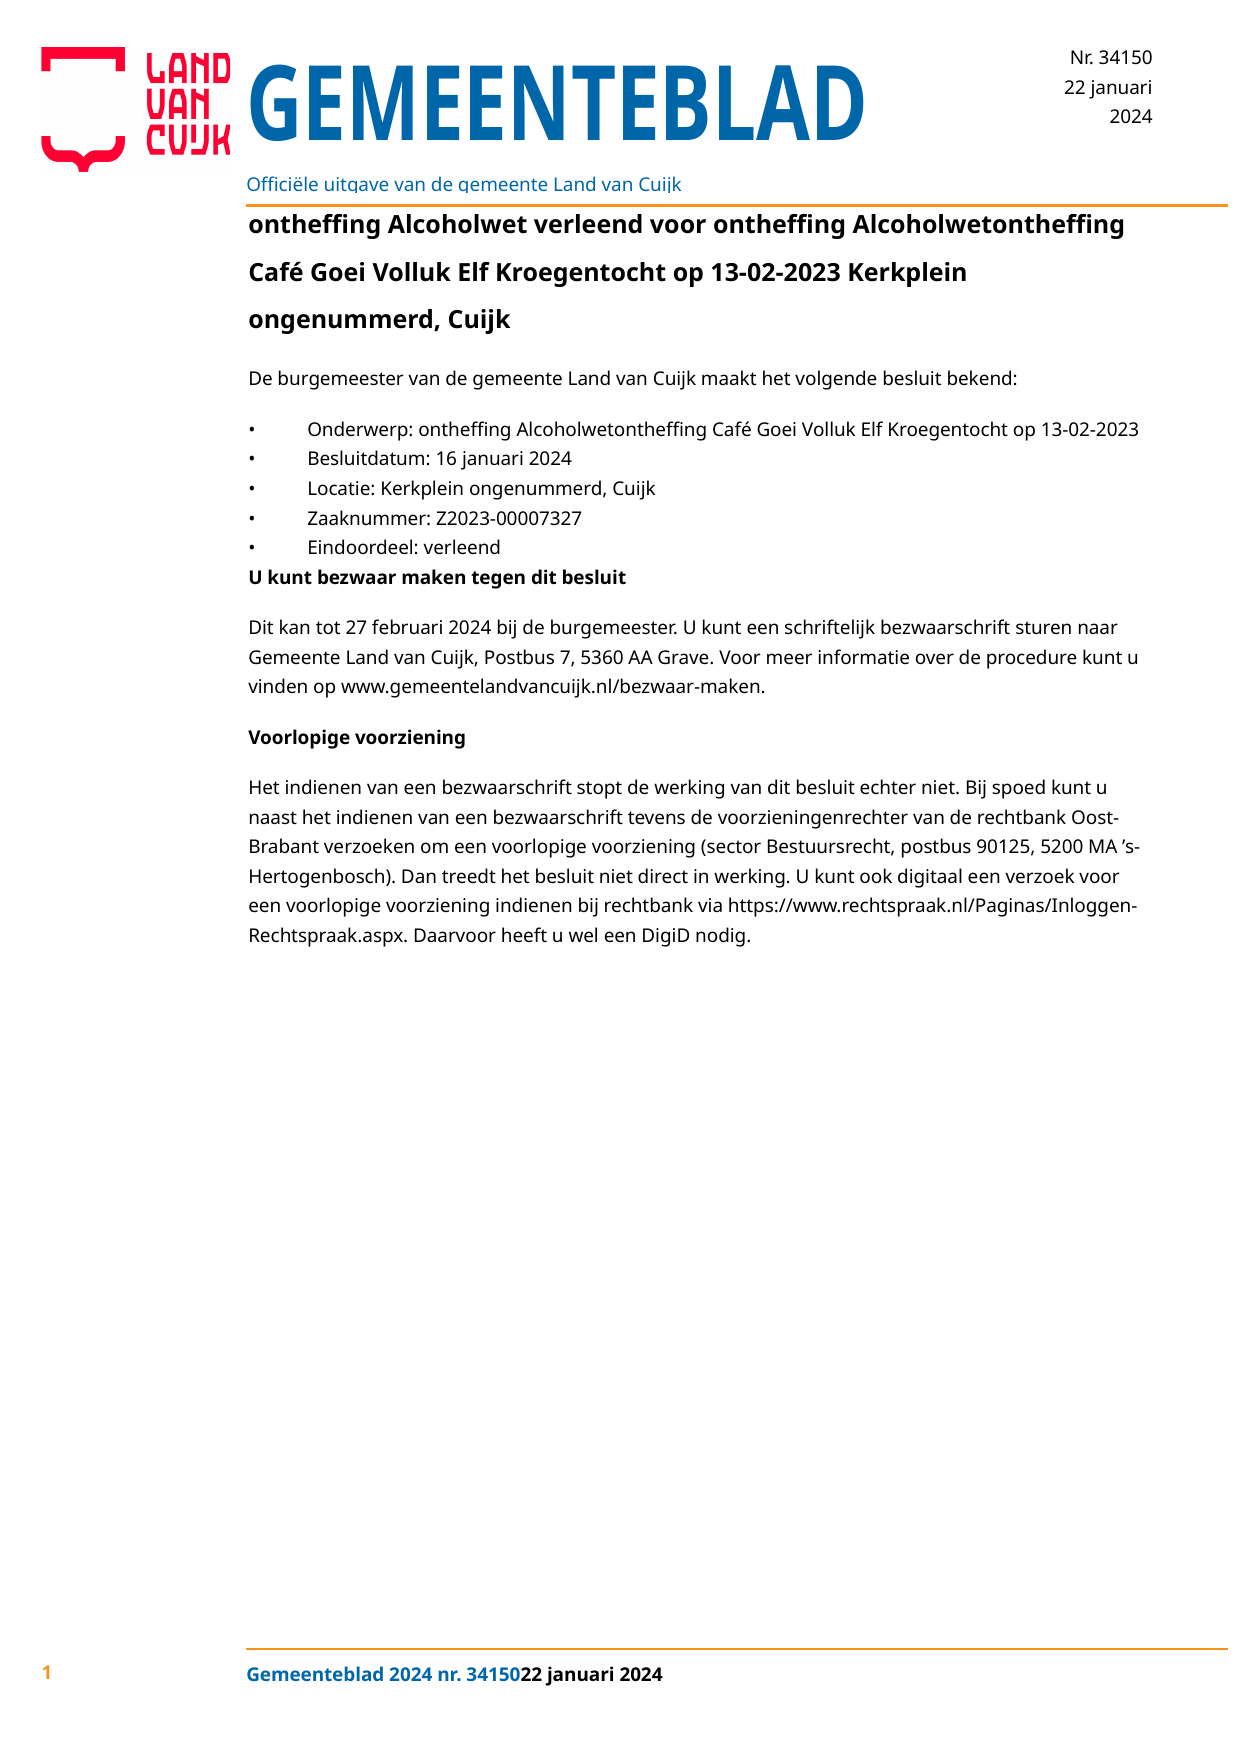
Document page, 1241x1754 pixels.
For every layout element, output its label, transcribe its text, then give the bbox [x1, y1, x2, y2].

text De burgemeester van de gemeente Land van Cuijk maakt het volgende besluit bekend: [248, 366, 1152, 391]
text Dit kan tot 27 februari 2024 bij de burgemeester. U kunt een schriftelijk bezwaarschrift sturen naar Gemeente Land van Cuijk, Postbus 7, 5360 AA Grave. Voor meer informatie over de procedure kunt u vinden op www.gemeentelandvancuijk.nl/bezwaar-maken. [248, 614, 1152, 699]
text Voorlopige voorziening [248, 724, 1152, 749]
picture [41, 47, 231, 172]
list Besluitdatum: 16 januari 2024 [248, 446, 1152, 471]
text Het indienen van een bezwaarschrift stopt de werking van dit besluit echter niet. Bij spoed kunt u naast het indienen van een bezwaarschrift tevens de voorzieningenrechter van de rechtbank Oost-Brabant verzoeken om een voorlopige voorziening (sector Bestuursrecht, postbus 90125, 5200 MA ’s-Hertogenbosch). Dan treedt het besluit niet direct in werking. U kunt ook digitaal een verzoek voor een voorlopige voorziening indienen bij rechtbank via https://www.rechtspraak.nl/Paginas/Inloggen-Rechtspraak.aspx. Daarvoor heeft u wel een DigiD nodig. [248, 774, 1152, 948]
list Eindoordeel: verleend [248, 534, 1152, 560]
text ontheffing Alcoholwet verleend voor ontheffing Alcoholwetontheffing Café Goei Volluk Elf Kroegentocht op 13-02-2023 Kerkplein ongenummerd, Cuijk [248, 207, 1152, 336]
list Zaaknummer: Z2023-00007327 [248, 505, 1152, 530]
list Locatie: Kerkplein ongenummerd, Cuijk [248, 475, 1152, 501]
list Onderwerp: ontheffing Alcoholwetontheffing Café Goei Volluk Elf Kroegentocht op 13-02-2023 [248, 416, 1152, 442]
text U kunt bezwaar maken tegen dit besluit [248, 564, 1152, 589]
